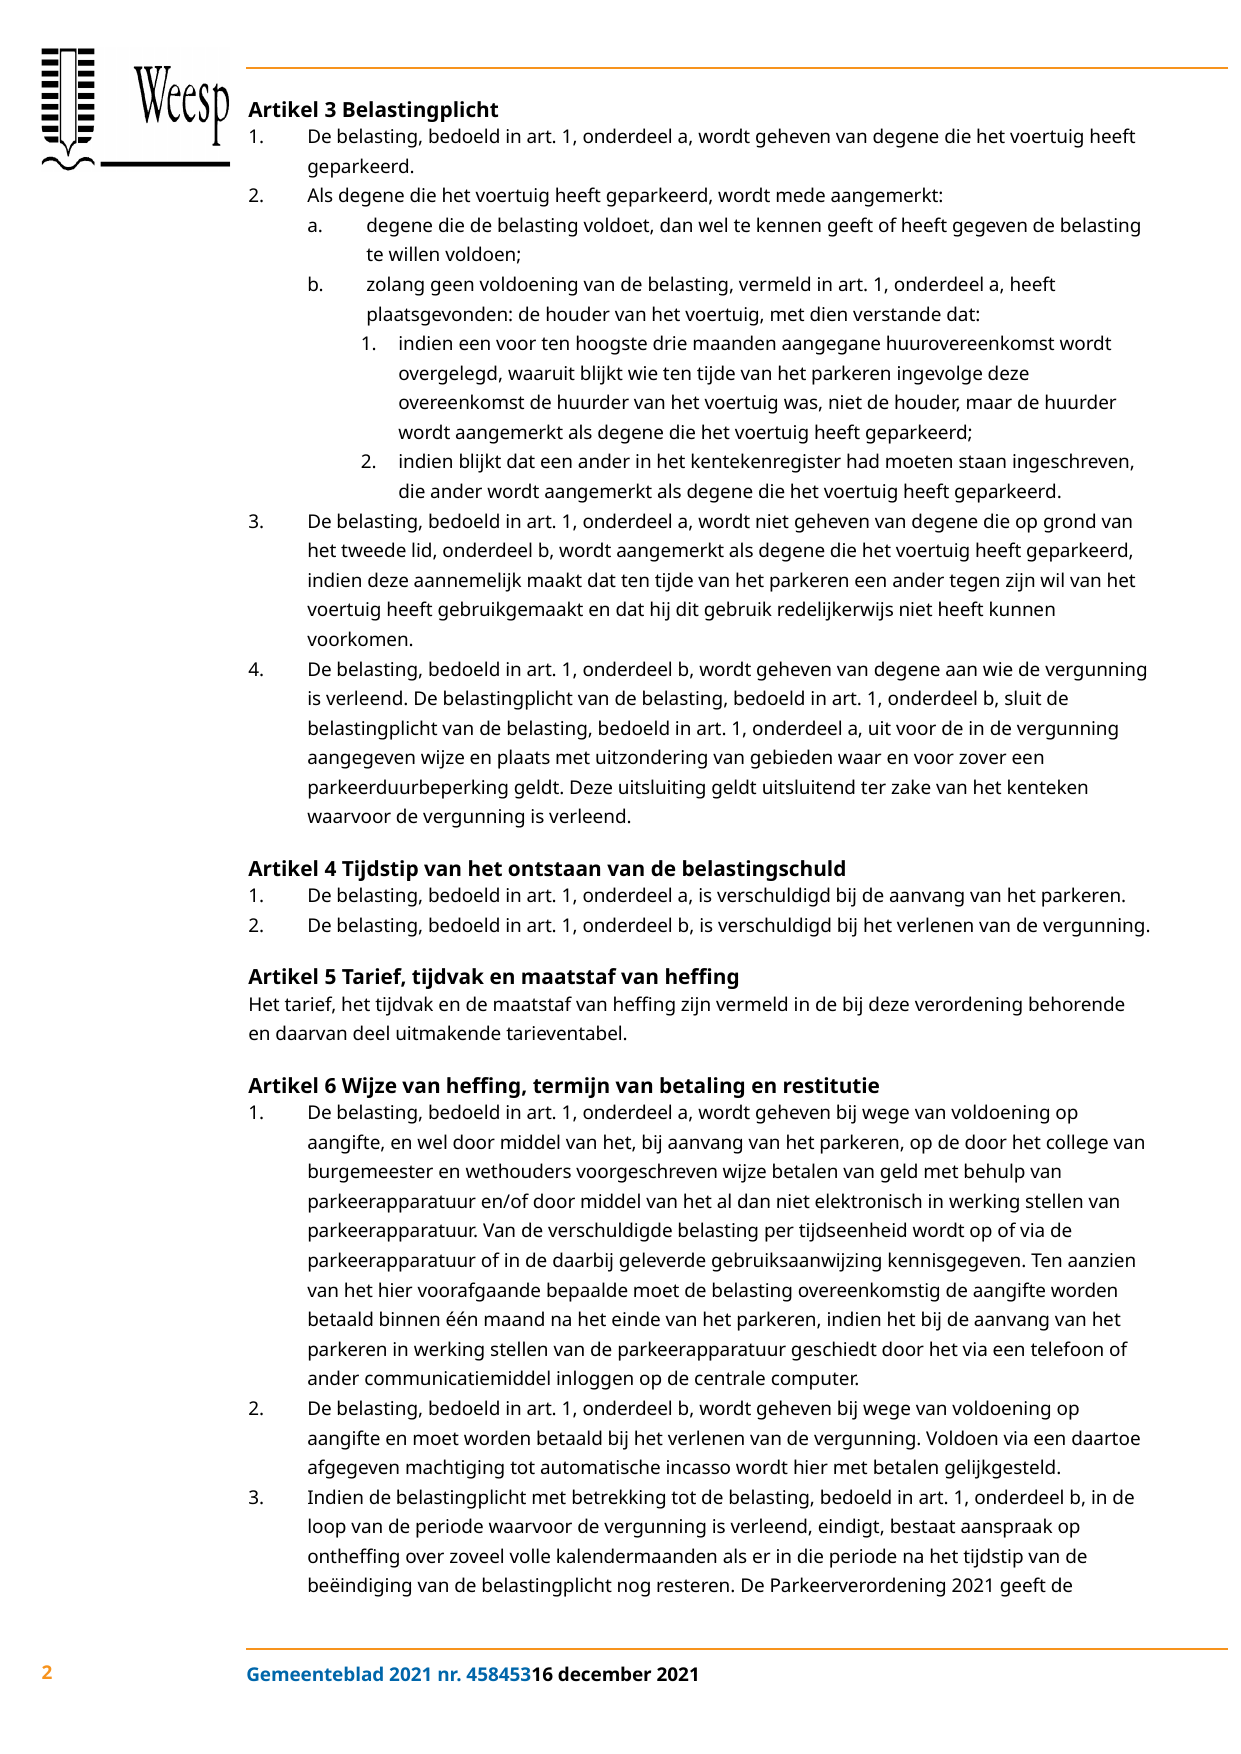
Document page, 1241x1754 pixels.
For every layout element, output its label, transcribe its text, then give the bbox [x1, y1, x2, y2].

text Artikel 5 Tarief, tijdvak en maatstaf van heffing [248, 962, 1152, 991]
list De belasting, bedoeld in art. 1, onderdeel b, wordt geheven bij wege van voldoening op aangifte en moet worden betaald bij het verlenen van de vergunning. Voldoen via een daartoe afgegeven machtiging tot automatische incasso wordt hier met betalen gelijkgesteld. [248, 1395, 1152, 1480]
text Het tarief, het tijdvak en de maatstaf van heffing zijn vermeld in de bij deze verordening behorende en daarvan deel uitmakende tarieventabel. [248, 991, 1152, 1046]
list De belasting, bedoeld in art. 1, onderdeel a, wordt geheven bij wege van voldoening op aangifte, en wel door middel van het, bij aanvang van het parkeren, op de door het college van burgemeester en wethouders voorgeschreven wijze betalen van geld met behulp van parkeerapparatuur en/of door middel van het al dan niet elektronisch in werking stellen van parkeerapparatuur. Van de verschuldigde belasting per tijdseenheid wordt op of via de parkeerapparatuur of in de daarbij geleverde gebruiksaanwijzing kennisgegeven. Ten aanzien van het hier voorafgaande bepaalde moet de belasting overeenkomstig de aangifte worden betaald binnen één maand na het einde van het parkeren, indien het bij de aanvang van het parkeren in werking stellen van de parkeerapparatuur geschiedt door het via een telefoon of ander communicatiemiddel inloggen op de centrale computer. [248, 1099, 1152, 1391]
list degene die de belasting voldoet, dan wel te kennen geeft of heeft gegeven de belasting te willen voldoen; [307, 212, 1152, 267]
list De belasting, bedoeld in art. 1, onderdeel a, wordt niet geheven van degene die op grond van het tweede lid, onderdeel b, wordt aangemerkt als degene die het voertuig heeft geparkeerd, indien deze aannemelijk maakt dat ten tijde van het parkeren een ander tegen zijn wil van het voertuig heeft gebruikgemaakt en dat hij dit gebruik redelijkerwijs niet heeft kunnen voorkomen. [248, 508, 1152, 652]
list indien een voor ten hoogste drie maanden aangegane huurovereenkomst wordt overgelegd, waaruit blijkt wie ten tijde van het parkeren ingevolge deze overeenkomst de huurder van het voertuig was, niet de houder, maar de huurder wordt aangemerkt als degene die het voertuig heeft geparkeerd; [361, 330, 1152, 445]
list Indien de belastingplicht met betrekking tot de belasting, bedoeld in art. 1, onderdeel b, in de loop van de periode waarvoor de vergunning is verleend, eindigt, bestaat aanspraak op ontheffing over zoveel volle kalendermaanden als er in die periode na het tijdstip van de beëindiging van de belastingplicht nog resteren. De Parkeerverordening 2021 geeft de [248, 1484, 1152, 1598]
list zolang geen voldoening van de belasting, vermeld in art. 1, onderdeel a, heeft plaatsgevonden: de houder van het voertuig, met dien verstande dat: [307, 271, 1152, 326]
text Artikel 6 Wijze van heffing, termijn van betaling en restitutie [248, 1071, 1152, 1099]
list De belasting, bedoeld in art. 1, onderdeel b, is verschuldigd bij het verlenen van de vergunning. [248, 912, 1152, 938]
list De belasting, bedoeld in art. 1, onderdeel b, wordt geheven van degene aan wie de vergunning is verleend. De belastingplicht van de belasting, bedoeld in art. 1, onderdeel b, sluit de belastingplicht van de belasting, bedoeld in art. 1, onderdeel a, uit voor de in de vergunning aangegeven wijze en plaats met uitzondering van gebieden waar en voor zover een parkeerduurbeperking geldt. Deze uitsluiting geldt uitsluitend ter zake van het kenteken waarvoor de vergunning is verleend. [248, 656, 1152, 829]
list Als degene die het voertuig heeft geparkeerd, wordt mede aangemerkt: [248, 182, 1152, 208]
list De belasting, bedoeld in art. 1, onderdeel a, wordt geheven van degene die het voertuig heeft geparkeerd. [248, 123, 1152, 178]
list indien blijkt dat een ander in het kentekenregister had moeten staan ingeschreven, die ander wordt aangemerkt als degene die het voertuig heeft geparkeerd. [361, 449, 1152, 504]
text Artikel 4 Tijdstip van het ontstaan van de belastingschuld [248, 854, 1152, 882]
picture [41, 47, 231, 172]
text Artikel 3 Belastingplicht [248, 95, 1152, 123]
list De belasting, bedoeld in art. 1, onderdeel a, is verschuldigd bij de aanvang van het parkeren. [248, 882, 1152, 908]
